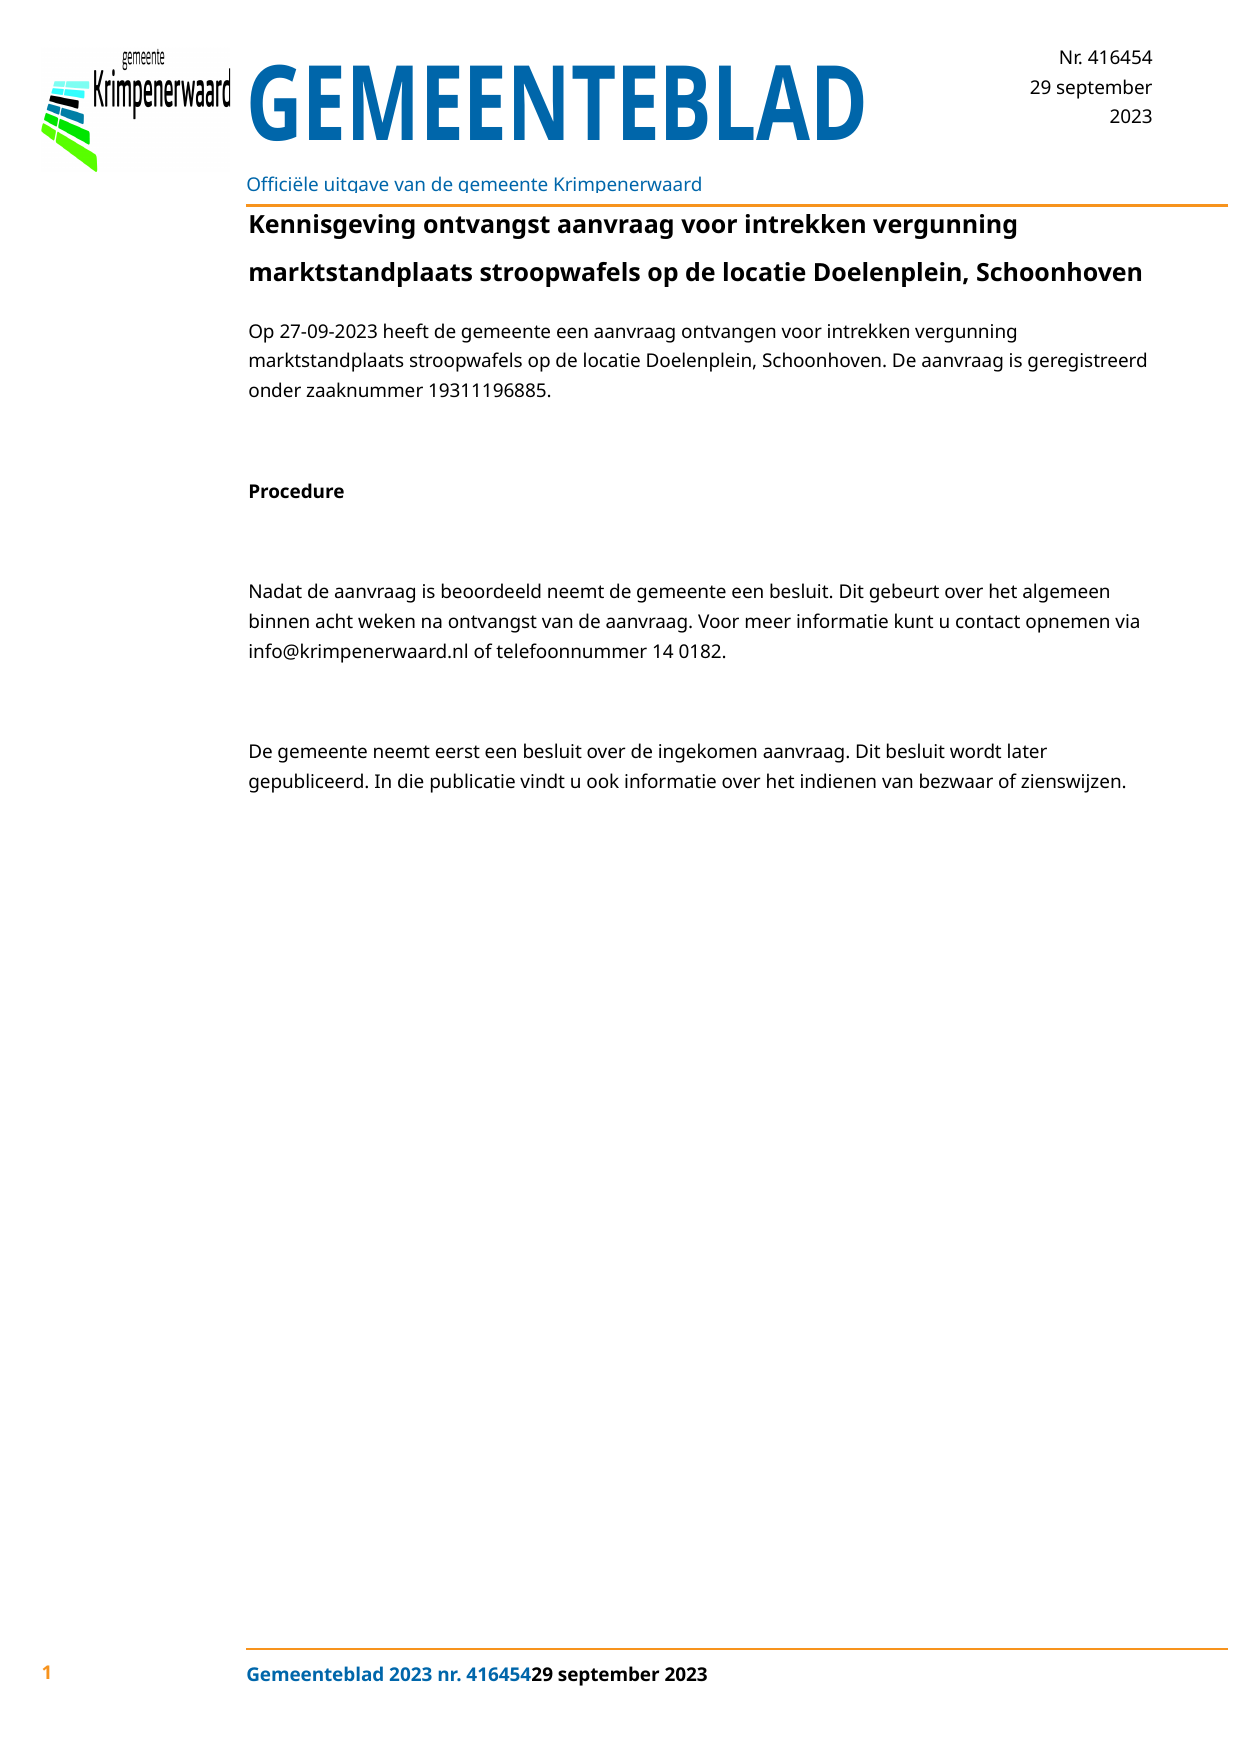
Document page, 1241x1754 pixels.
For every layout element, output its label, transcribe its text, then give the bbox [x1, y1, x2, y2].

text Kennisgeving ontvangst aanvraag voor intrekken vergunning marktstandplaats stroopwafels op de locatie Doelenplein, Schoonhoven [248, 207, 1152, 288]
text Procedure [248, 478, 1152, 504]
text Nadat de aanvraag is beoordeeld neemt de gemeente een besluit. Dit gebeurt over het algemeen binnen acht weken na ontvangst van de aanvraag. Voor meer informatie kunt u contact opnemen via info@krimpenerwaard.nl of telefoonnummer 14 0182. [248, 579, 1152, 664]
text Op 27-09-2023 heeft de gemeente een aanvraag ontvangen voor intrekken vergunning marktstandplaats stroopwafels op de locatie Doelenplein, Schoonhoven. De aanvraag is geregistreerd onder zaaknummer 19311196885. [248, 318, 1152, 403]
picture [41, 47, 231, 172]
text De gemeente neemt eerst een besluit over de ingekomen aanvraag. Dit besluit wordt later gepubliceerd. In die publicatie vindt u ook informatie over het indienen van bezwaar of zienswijzen. [248, 739, 1152, 794]
